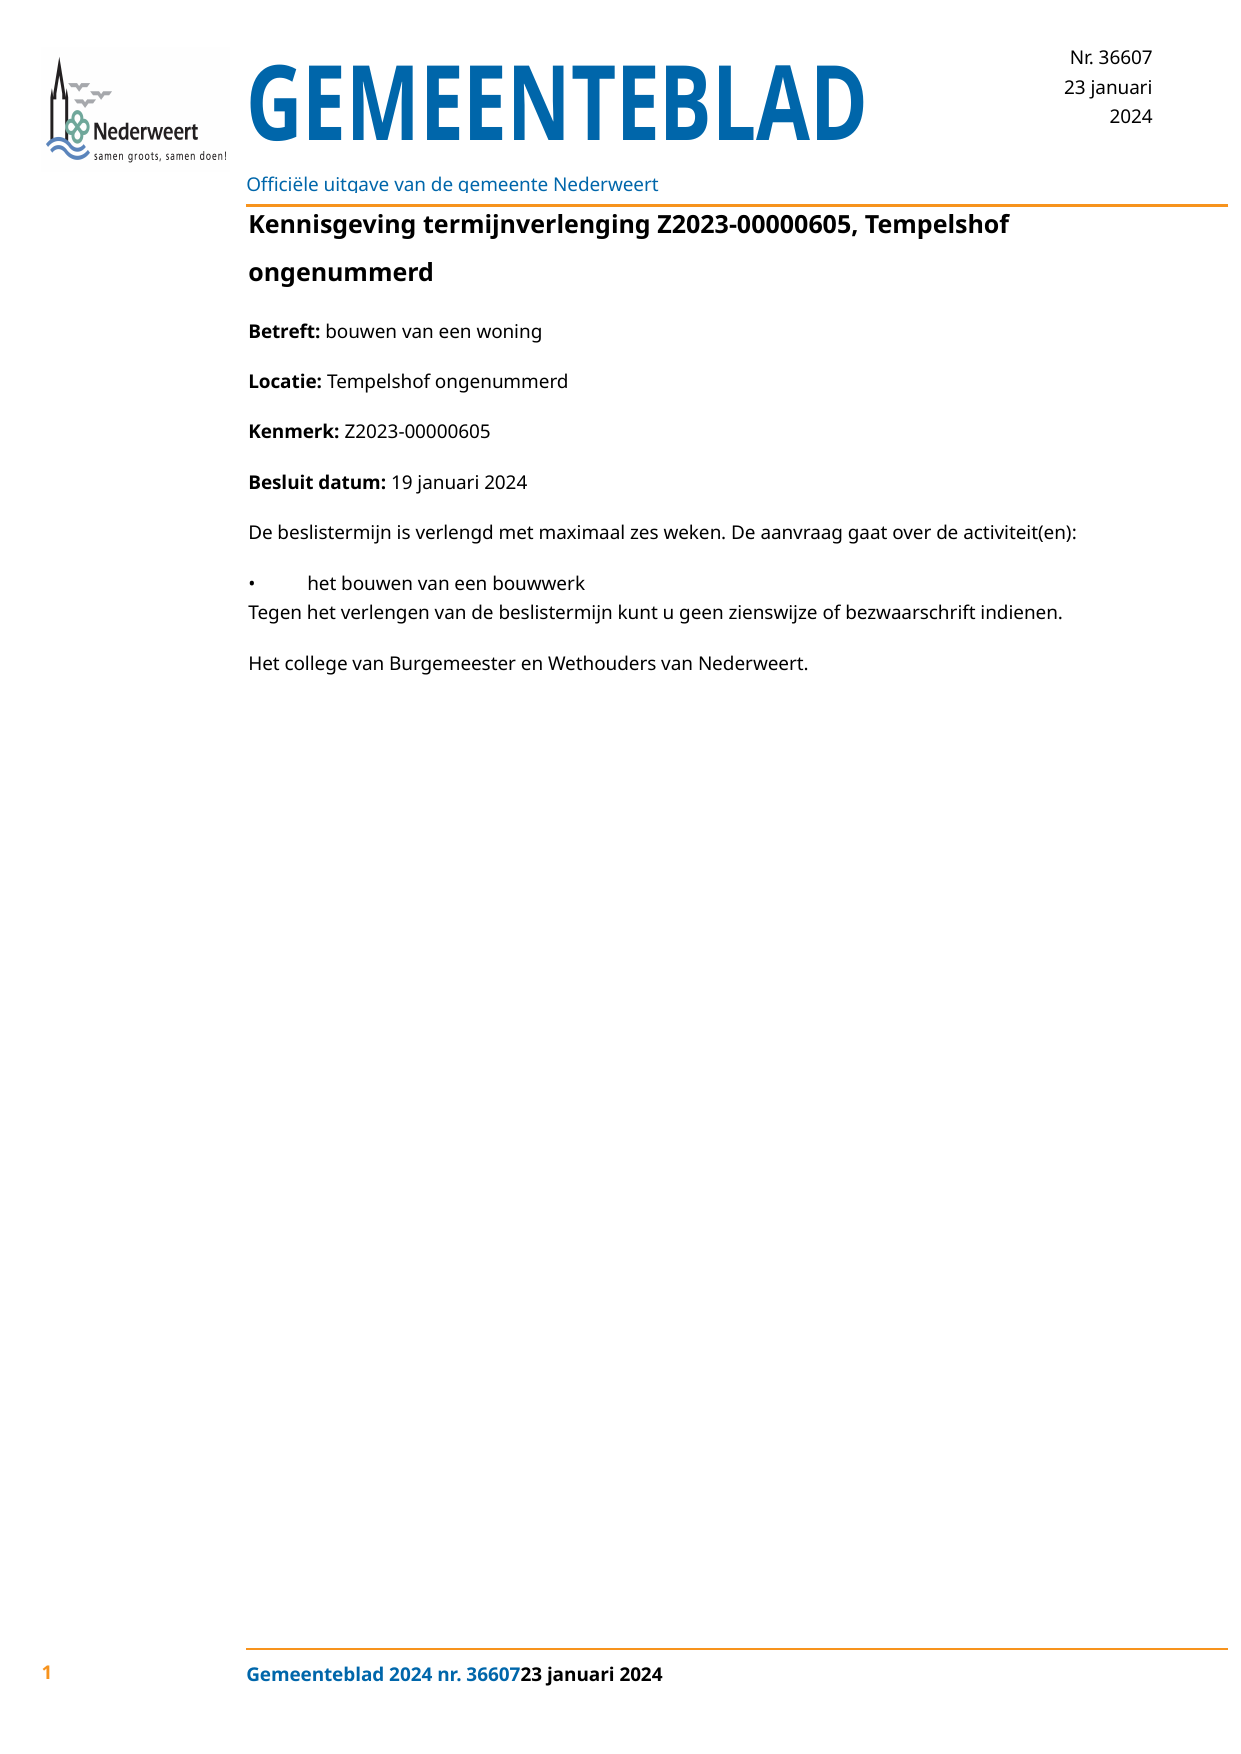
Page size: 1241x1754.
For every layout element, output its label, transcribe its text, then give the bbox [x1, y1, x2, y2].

text Het college van Burgemeester en Wethouders van Nederweert. [248, 650, 1152, 676]
text Locatie: Tempelshof ongenummerd [248, 368, 1152, 394]
list het bouwen van een bouwwerk [248, 570, 1152, 596]
text Betreft: bouwen van een woning [248, 318, 1152, 344]
text Tegen het verlengen van de beslistermijn kunt u geen zienswijze of bezwaarschrift indienen. [248, 599, 1152, 625]
text Kennisgeving termijnverlenging Z2023-00000605, Tempelshof ongenummerd [248, 207, 1152, 288]
text Besluit datum: 19 januari 2024 [248, 469, 1152, 495]
picture [41, 47, 231, 172]
text Kenmerk: Z2023-00000605 [248, 419, 1152, 444]
text De beslistermijn is verlengd met maximaal zes weken. De aanvraag gaat over de activiteit(en): [248, 519, 1152, 545]
